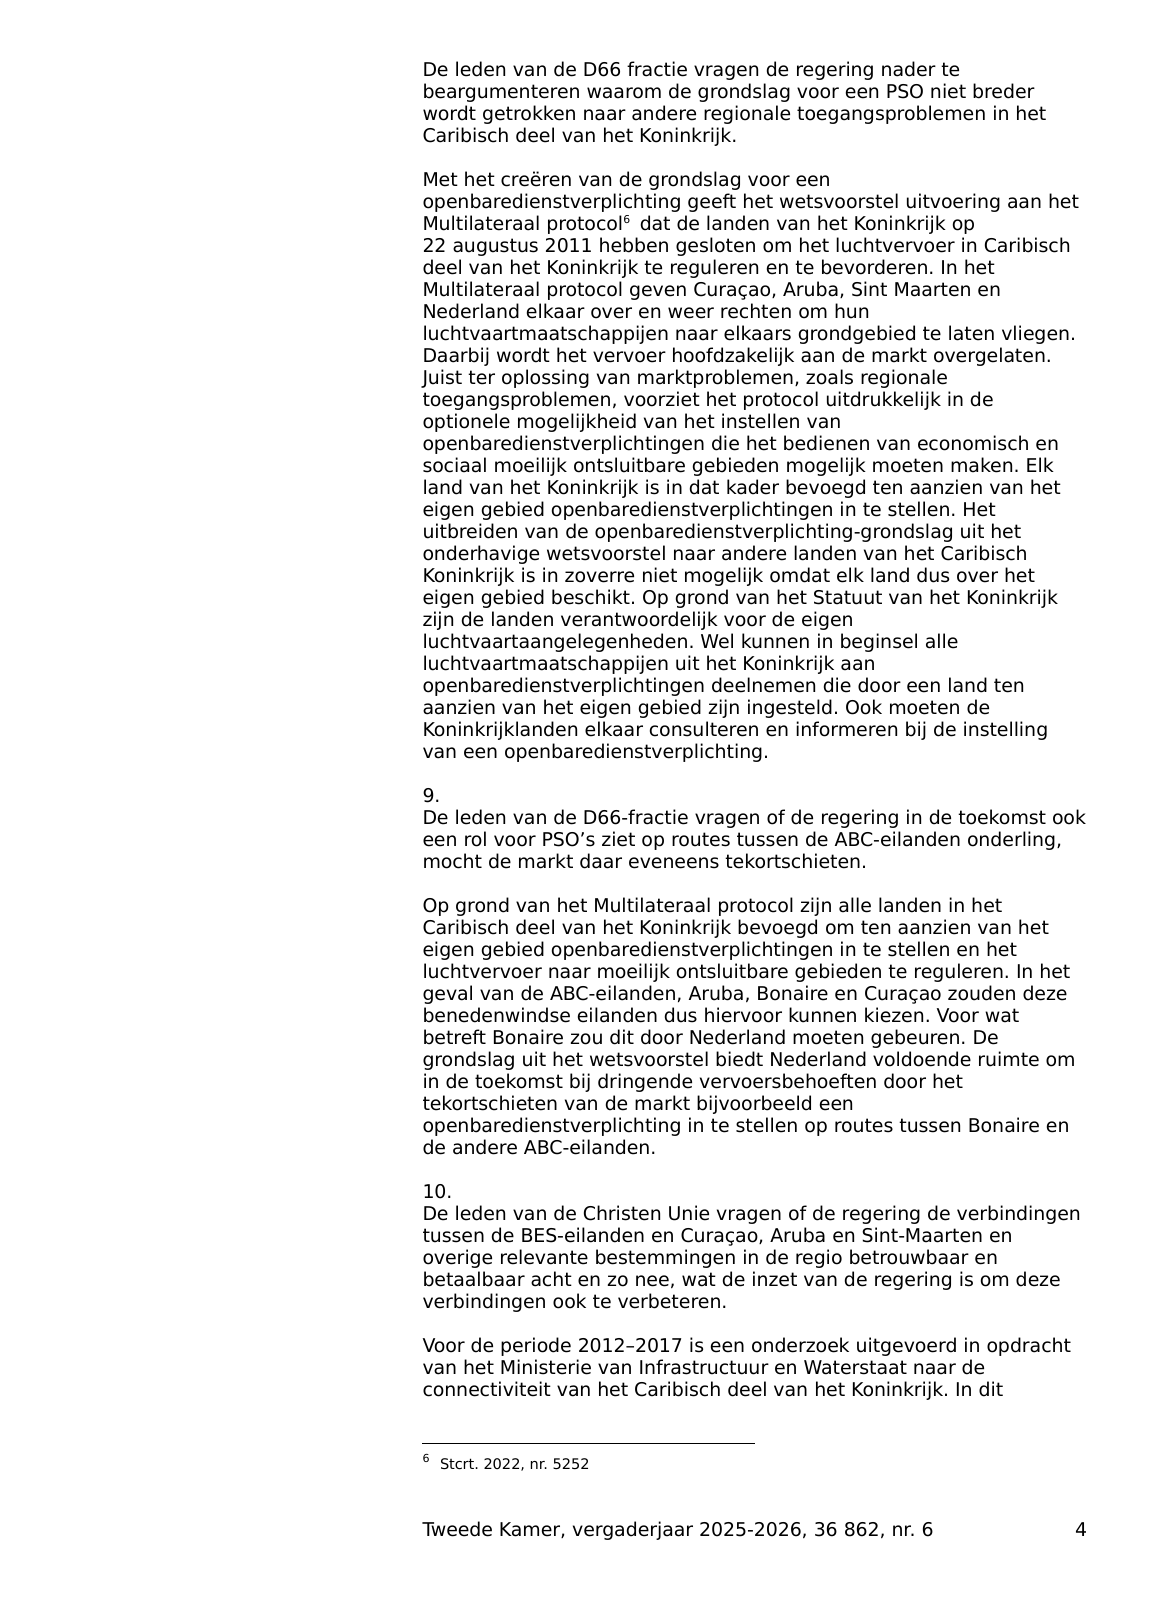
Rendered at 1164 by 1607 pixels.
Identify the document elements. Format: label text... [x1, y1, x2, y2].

text De leden van de Christen Unie vragen of de regering de verbindingen tussen de BES-eilanden en Curaçao, Aruba en Sint-Maarten en overige relevante bestemmingen in de regio betrouwbaar en betaalbaar acht en zo nee, wat de inzet van de regering is om deze verbindingen ook te verbeteren. [422, 1203, 1087, 1313]
text 9. [422, 785, 1087, 807]
text Stcrt. 2022, nr. 5252 [422, 1452, 1087, 1474]
text De leden van de D66 fractie vragen de regering nader te beargumenteren waarom de grondslag voor een PSO niet breder wordt getrokken naar andere regionale toegangsproblemen in het Caribisch deel van het Koninkrijk. [422, 59, 1087, 147]
text 10. [422, 1181, 1087, 1203]
text De leden van de D66-fractie vragen of de regering in de toekomst ook een rol voor PSO’s ziet op routes tussen de ABC-eilanden onderling, mocht de markt daar eveneens tekortschieten. [422, 807, 1087, 873]
text Met het creëren van de grondslag voor een openbaredienstverplichting geeft het wetsvoorstel uitvoering aan het Multilateraal protocol dat de landen van het Koninkrijk op 22 augustus 2011 hebben gesloten om het luchtvervoer in Caribisch deel van het Koninkrijk te reguleren en te bevorderen. In het Multilateraal protocol geven Curaçao, Aruba, Sint Maarten en Nederland elkaar over en weer rechten om hun luchtvaartmaatschappijen naar elkaars grondgebied te laten vliegen. Daarbij wordt het vervoer hoofdzakelijk aan de markt overgelaten. Juist ter oplossing van marktproblemen, zoals regionale toegangsproblemen, voorziet het protocol uitdrukkelijk in de optionele mogelijkheid van het instellen van openbaredienstverplichtingen die het bedienen van economisch en sociaal moeilijk ontsluitbare gebieden mogelijk moeten maken. Elk land van het Koninkrijk is in dat kader bevoegd ten aanzien van het eigen gebied openbaredienstverplichtingen in te stellen. Het uitbreiden van de openbaredienstverplichting-grondslag uit het onderhavige wetsvoorstel naar andere landen van het Caribisch Koninkrijk is in zoverre niet mogelijk omdat elk land dus over het eigen gebied beschikt. Op grond van het Statuut van het Koninkrijk zijn de landen verantwoordelijk voor de eigen luchtvaartaangelegenheden. Wel kunnen in beginsel alle luchtvaartmaatschappijen uit het Koninkrijk aan openbaredienstverplichtingen deelnemen die door een land ten aanzien van het eigen gebied zijn ingesteld. Ook moeten de Koninkrijklanden elkaar consulteren en informeren bij de instelling van een openbaredienstverplichting. [422, 169, 1087, 763]
text Op grond van het Multilateraal protocol zijn alle landen in het Caribisch deel van het Koninkrijk bevoegd om ten aanzien van het eigen gebied openbaredienstverplichtingen in te stellen en het luchtvervoer naar moeilijk ontsluitbare gebieden te reguleren. In het geval van de ABC-eilanden, Aruba, Bonaire en Curaçao zouden deze benedenwindse eilanden dus hiervoor kunnen kiezen. Voor wat betreft Bonaire zou dit door Nederland moeten gebeuren. De grondslag uit het wetsvoorstel biedt Nederland voldoende ruimte om in de toekomst bij dringende vervoersbehoeften door het tekortschieten van de markt bijvoorbeeld een openbaredienstverplichting in te stellen op routes tussen Bonaire en de andere ABC-eilanden. [422, 895, 1087, 1159]
text Voor de periode 2012–2017 is een onderzoek uitgevoerd in opdracht van het Ministerie van Infrastructuur en Waterstaat naar de connectiviteit van het Caribisch deel van het Koninkrijk. In dit [422, 1335, 1087, 1401]
